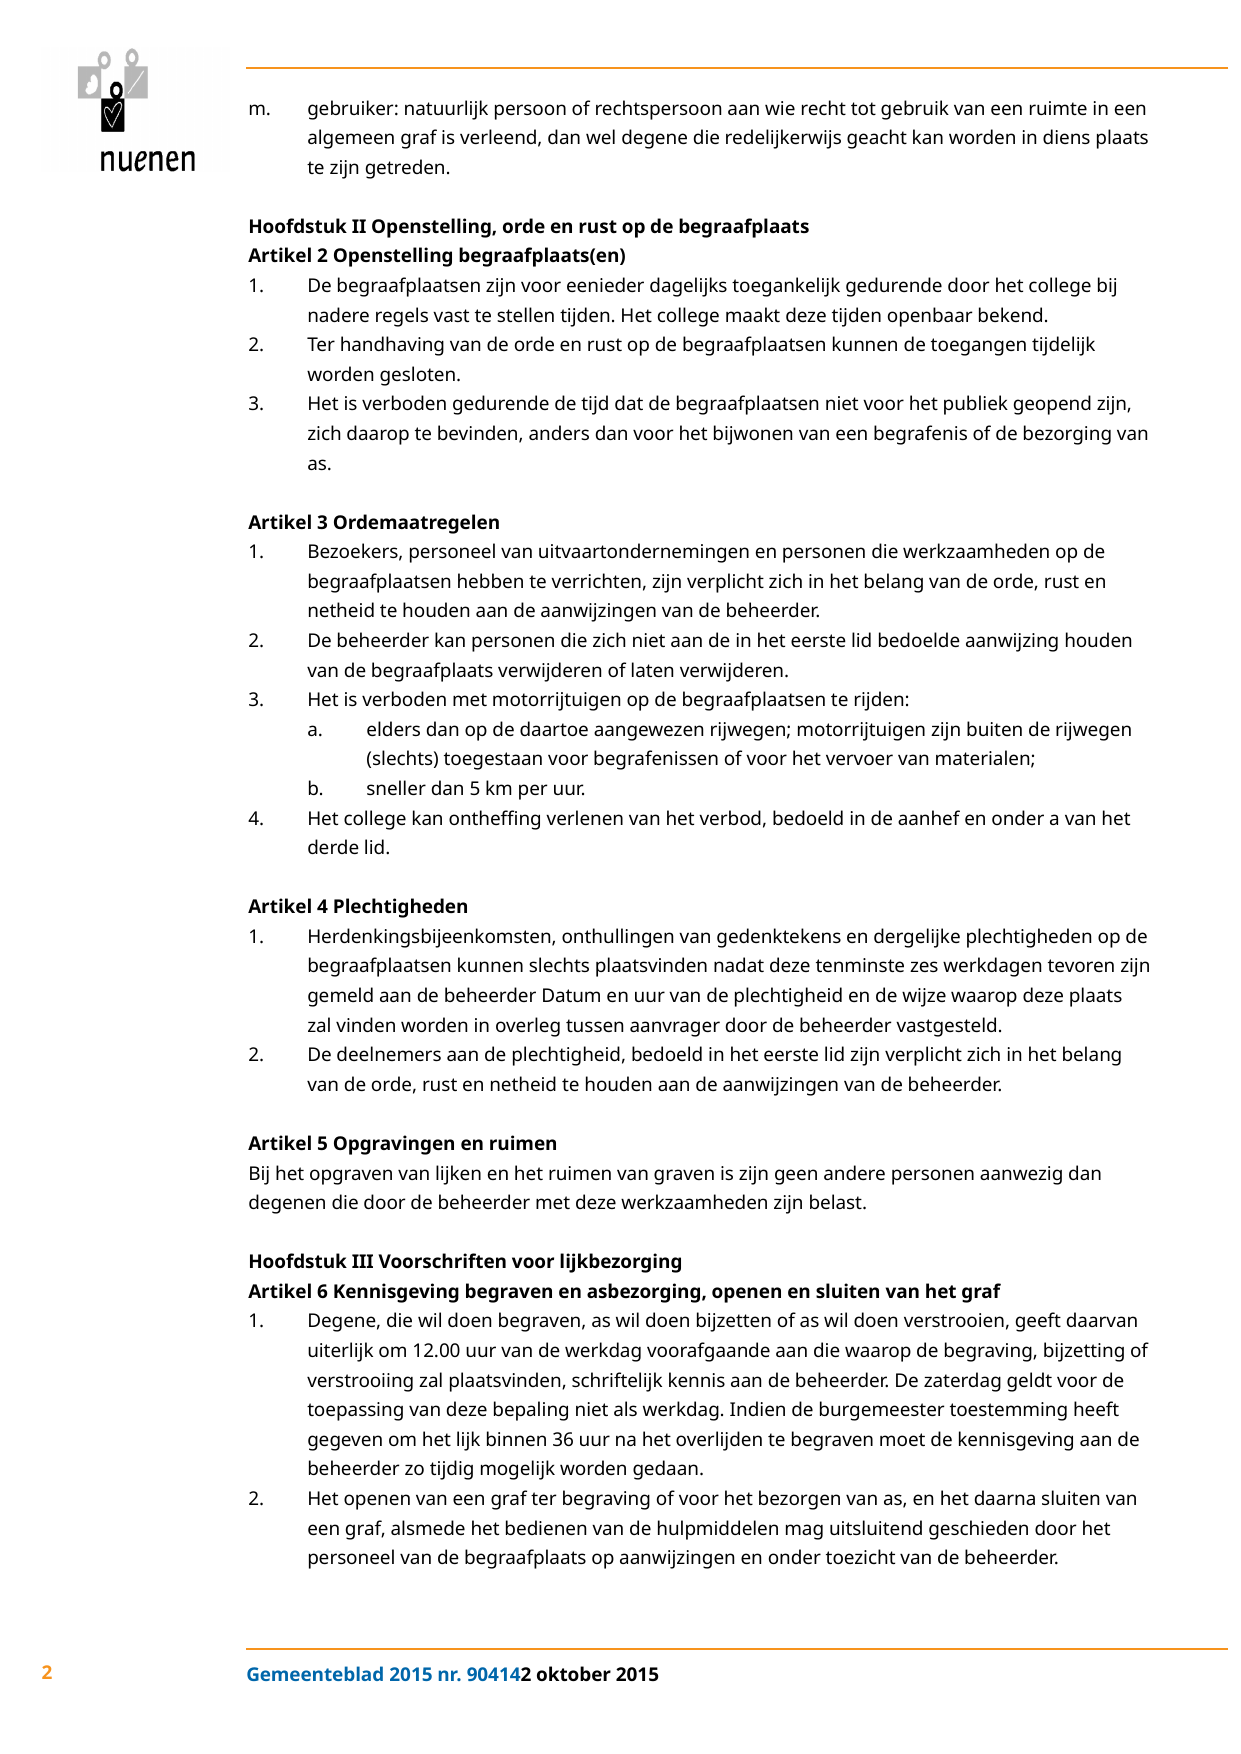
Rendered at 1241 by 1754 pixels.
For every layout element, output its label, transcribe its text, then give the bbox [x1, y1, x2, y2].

picture [41, 47, 231, 172]
list Het is verboden met motorrijtuigen op de begraafplaatsen te rijden: [248, 686, 1152, 712]
text Artikel 4 Plechtigheden [248, 893, 1152, 919]
text Artikel 6 Kennisgeving begraven en asbezorging, openen en sluiten van het graf [248, 1278, 1152, 1304]
text Artikel 2 Openstelling begraafplaats(en) [248, 243, 1152, 268]
list Het openen van een graf ter begraving of voor het bezorgen van as, en het daarna sluiten van een graf, alsmede het bedienen van de hulpmiddelen mag uitsluitend geschieden door het personeel van de begraafplaats op aanwijzingen en onder toezicht van de beheerder. [248, 1485, 1152, 1570]
list Herdenkingsbijeenkomsten, onthullingen van gedenktekens en dergelijke plechtigheden op de begraafplaatsen kunnen slechts plaatsvinden nadat deze tenminste zes werkdagen tevoren zijn gemeld aan de beheerder Datum en uur van de plechtigheid en de wijze waarop deze plaats zal vinden worden in overleg tussen aanvrager door de beheerder vastgesteld. [248, 923, 1152, 1038]
list sneller dan 5 km per uur. [307, 775, 1152, 801]
text Hoofdstuk III Voorschriften voor lijkbezorging [248, 1248, 1152, 1274]
list De beheerder kan personen die zich niet aan de in het eerste lid bedoelde aanwijzing houden van de begraafplaats verwijderen of laten verwijderen. [248, 627, 1152, 683]
list elders dan op de daartoe aangewezen rijwegen; motorrijtuigen zijn buiten de rijwegen (slechts) toegestaan voor begrafenissen of voor het vervoer van materialen; [307, 716, 1152, 771]
list De begraafplaatsen zijn voor eenieder dagelijks toegankelijk gedurende door het college bij nadere regels vast te stellen tijden. Het college maakt deze tijden openbaar bekend. [248, 272, 1152, 328]
list Bezoekers, personeel van uitvaartondernemingen en personen die werkzaamheden op de begraafplaatsen hebben te verrichten, zijn verplicht zich in het belang van de orde, rust en netheid te houden aan de aanwijzingen van de beheerder. [248, 538, 1152, 623]
text Artikel 5 Opgravingen en ruimen [248, 1130, 1152, 1156]
text Hoofdstuk II Openstelling, orde en rust op de begraafplaats [248, 213, 1152, 239]
text Artikel 3 Ordemaatregelen [248, 509, 1152, 535]
list gebruiker: natuurlijk persoon of rechtspersoon aan wie recht tot gebruik van een ruimte in een algemeen graf is verleend, dan wel degene die redelijkerwijs geacht kan worden in diens plaats te zijn getreden. [248, 95, 1152, 180]
list Het college kan ontheffing verlenen van het verbod, bedoeld in de aanhef en onder a van het derde lid. [248, 805, 1152, 860]
list Degene, die wil doen begraven, as wil doen bijzetten of as wil doen verstrooien, geeft daarvan uiterlijk om 12.00 uur van de werkdag voorafgaande aan die waarop de begraving, bijzetting of verstrooiing zal plaatsvinden, schriftelijk kennis aan de beheerder. De zaterdag geldt voor de toepassing van deze bepaling niet als werkdag. Indien de burgemeester toestemming heeft gegeven om het lijk binnen 36 uur na het overlijden te begraven moet de kennisgeving aan de beheerder zo tijdig mogelijk worden gedaan. [248, 1308, 1152, 1481]
list De deelnemers aan de plechtigheid, bedoeld in het eerste lid zijn verplicht zich in het belang van de orde, rust en netheid te houden aan de aanwijzingen van de beheerder. [248, 1041, 1152, 1097]
text Bij het opgraven van lijken en het ruimen van graven is zijn geen andere personen aanwezig dan degenen die door de beheerder met deze werkzaamheden zijn belast. [248, 1160, 1152, 1215]
list Ter handhaving van de orde en rust op de begraafplaatsen kunnen de toegangen tijdelijk worden gesloten. [248, 331, 1152, 387]
list Het is verboden gedurende de tijd dat de begraafplaatsen niet voor het publiek geopend zijn, zich daarop te bevinden, anders dan voor het bijwonen van een begrafenis of de bezorging van as. [248, 391, 1152, 476]
